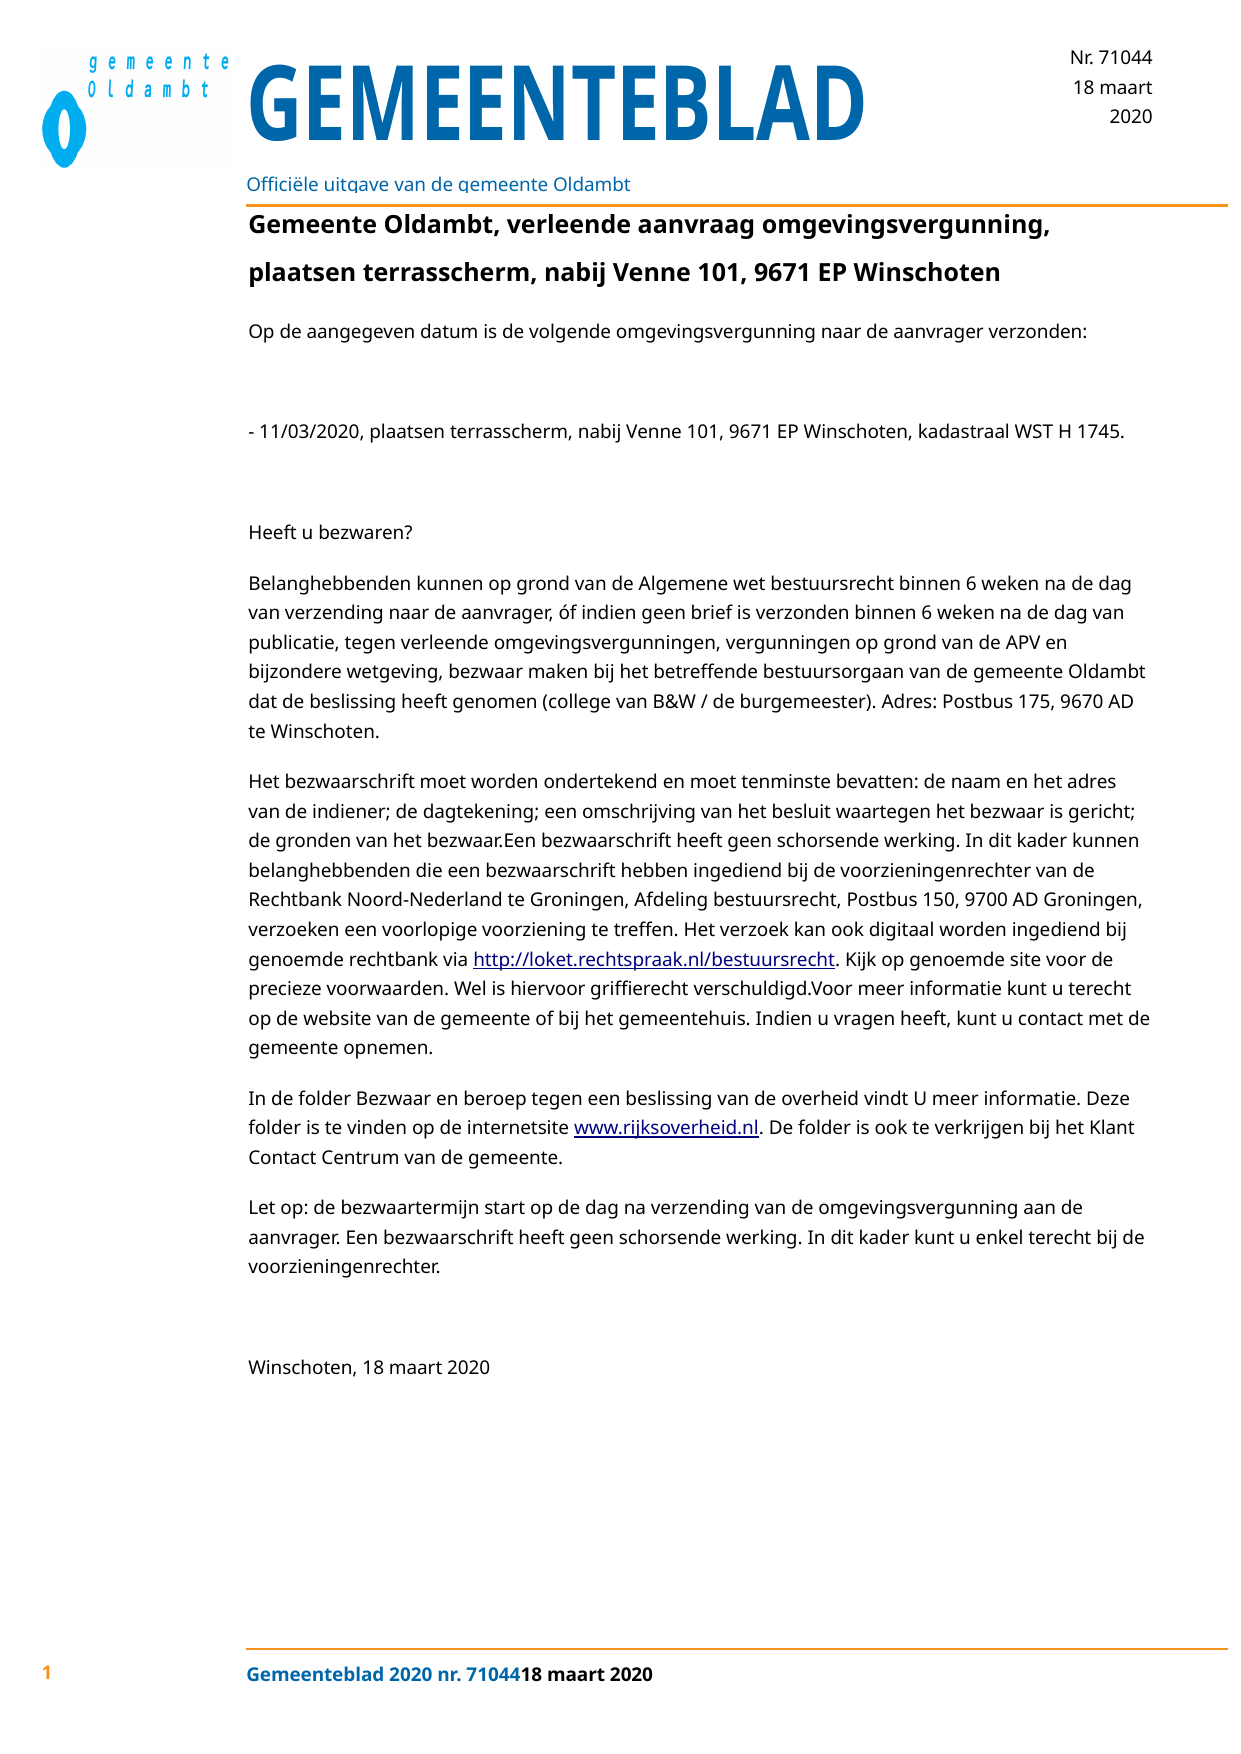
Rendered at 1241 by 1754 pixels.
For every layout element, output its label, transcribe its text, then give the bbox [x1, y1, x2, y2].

text - 11/03/2020, plaatsen terrasscherm, nabij Venne 101, 9671 EP Winschoten, kadastraal WST H 1745. [248, 419, 1152, 444]
text Let op: de bezwaartermijn start op de dag na verzending van de omgevingsvergunning aan de aanvrager. Een bezwaarschrift heeft geen schorsende werking. In dit kader kunt u enkel terecht bij de voorzieningenrechter. [248, 1194, 1152, 1279]
text Belanghebbenden kunnen op grond van de Algemene wet bestuursrecht binnen 6 weken na de dag van verzending naar de aanvrager, óf indien geen brief is verzonden binnen 6 weken na de dag van publicatie, tegen verleende omgevingsvergunningen, vergunningen op grond van de APV en bijzondere wetgeving, bezwaar maken bij het betreffende bestuursorgaan van de gemeente Oldambt dat de beslissing heeft genomen (college van B&W / de burgemeester). Adres: Postbus 175, 9670 AD te Winschoten. [248, 570, 1152, 744]
text In de folder Bezwaar en beroep tegen een beslissing van de overheid vindt U meer informatie. Deze folder is te vinden op de internetsite www.rijksoverheid.nl. De folder is ook te verkrijgen bij het Klant Contact Centrum van de gemeente. [248, 1085, 1152, 1170]
text Gemeente Oldambt, verleende aanvraag omgevingsvergunning, plaatsen terrasscherm, nabij Venne 101, 9671 EP Winschoten [248, 207, 1152, 288]
text Het bezwaarschrift moet worden ondertekend en moet tenminste bevatten: de naam en het adres van de indiener; de dagtekening; een omschrijving van het besluit waartegen het bezwaar is gericht; de gronden van het bezwaar.Een bezwaarschrift heeft geen schorsende werking. In dit kader kunnen belanghebbenden die een bezwaarschrift hebben ingediend bij de voorzieningenrechter van de Rechtbank Noord-Nederland te Groningen, Afdeling bestuursrecht, Postbus 150, 9700 AD Groningen, verzoeken een voorlopige voorziening te treffen. Het verzoek kan ook digitaal worden ingediend bij genoemde rechtbank via http://loket.rechtspraak.nl/bestuursrecht. Kijk op genoemde site voor de precieze voorwaarden. Wel is hiervoor griffierecht verschuldigd.Voor meer informatie kunt u terecht op de website van de gemeente of bij het gemeentehuis. Indien u vragen heeft, kunt u contact met de gemeente opnemen. [248, 768, 1152, 1060]
text Op de aangegeven datum is de volgende omgevingsvergunning naar de aanvrager verzonden: [248, 318, 1152, 344]
text Heeft u bezwaren? [248, 519, 1152, 545]
picture [41, 47, 231, 172]
text Winschoten, 18 maart 2020 [248, 1354, 1152, 1380]
